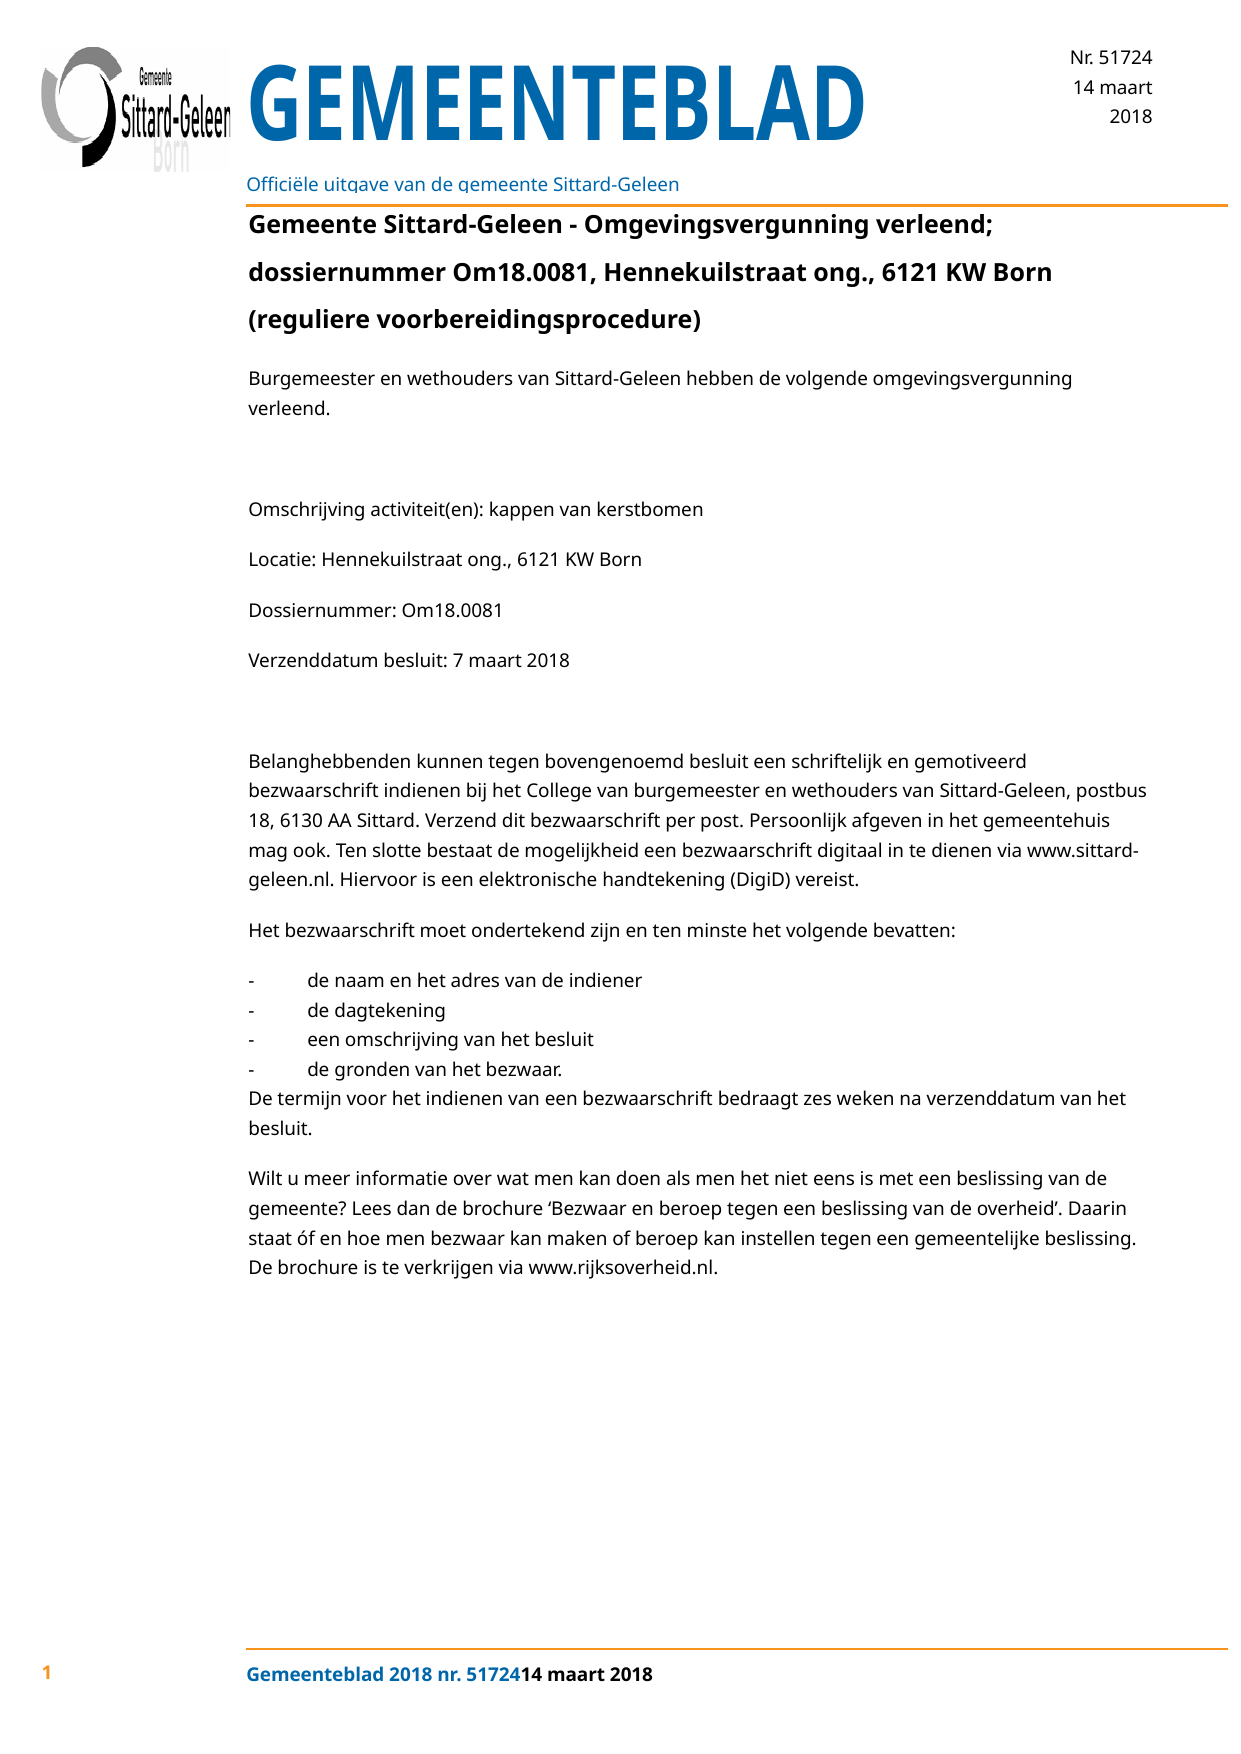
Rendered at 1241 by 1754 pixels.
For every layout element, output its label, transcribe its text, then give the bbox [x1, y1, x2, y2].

list de naam en het adres van de indiener [248, 967, 1152, 993]
text De termijn voor het indienen van een bezwaarschrift bedraagt zes weken na verzenddatum van het besluit. [248, 1086, 1152, 1141]
text Wilt u meer informatie over wat men kan doen als men het niet eens is met een beslissing van de gemeente? Lees dan de brochure ‘Bezwaar en beroep tegen een beslissing van de overheid’. Daarin staat óf en hoe men bezwaar kan maken of beroep kan instellen tegen een gemeentelijke beslissing. De brochure is te verkrijgen via www.rijksoverheid.nl. [248, 1166, 1152, 1280]
text Locatie: Hennekuilstraat ong., 6121 KW Born [248, 546, 1152, 572]
text Het bezwaarschrift moet ondertekend zijn en ten minste het volgende bevatten: [248, 917, 1152, 942]
text Burgemeester en wethouders van Sittard-Geleen hebben de volgende omgevingsvergunning verleend. [248, 366, 1152, 421]
list de dagtekening [248, 997, 1152, 1022]
text Belanghebbenden kunnen tegen bovengenoemd besluit een schriftelijk en gemotiveerd bezwaarschrift indienen bij het College van burgemeester en wethouders van Sittard-Geleen, postbus 18, 6130 AA Sittard. Verzend dit bezwaarschrift per post. Persoonlijk afgeven in het gemeentehuis mag ook. Ten slotte bestaat de mogelijkheid een bezwaarschrift digitaal in te dienen via www.sittard-geleen.nl. Hiervoor is een elektronische handtekening (DigiD) vereist. [248, 748, 1152, 892]
text Verzenddatum besluit: 7 maart 2018 [248, 647, 1152, 673]
list de gronden van het bezwaar. [248, 1056, 1152, 1082]
text Dossiernummer: Om18.0081 [248, 597, 1152, 622]
picture [41, 47, 231, 172]
text Omschrijving activiteit(en): kappen van kerstbomen [248, 496, 1152, 522]
list een omschrijving van het besluit [248, 1026, 1152, 1052]
text Gemeente Sittard-Geleen - Omgevingsvergunning verleend; dossiernummer Om18.0081, Hennekuilstraat ong., 6121 KW Born (reguliere voorbereidingsprocedure) [248, 207, 1152, 336]
